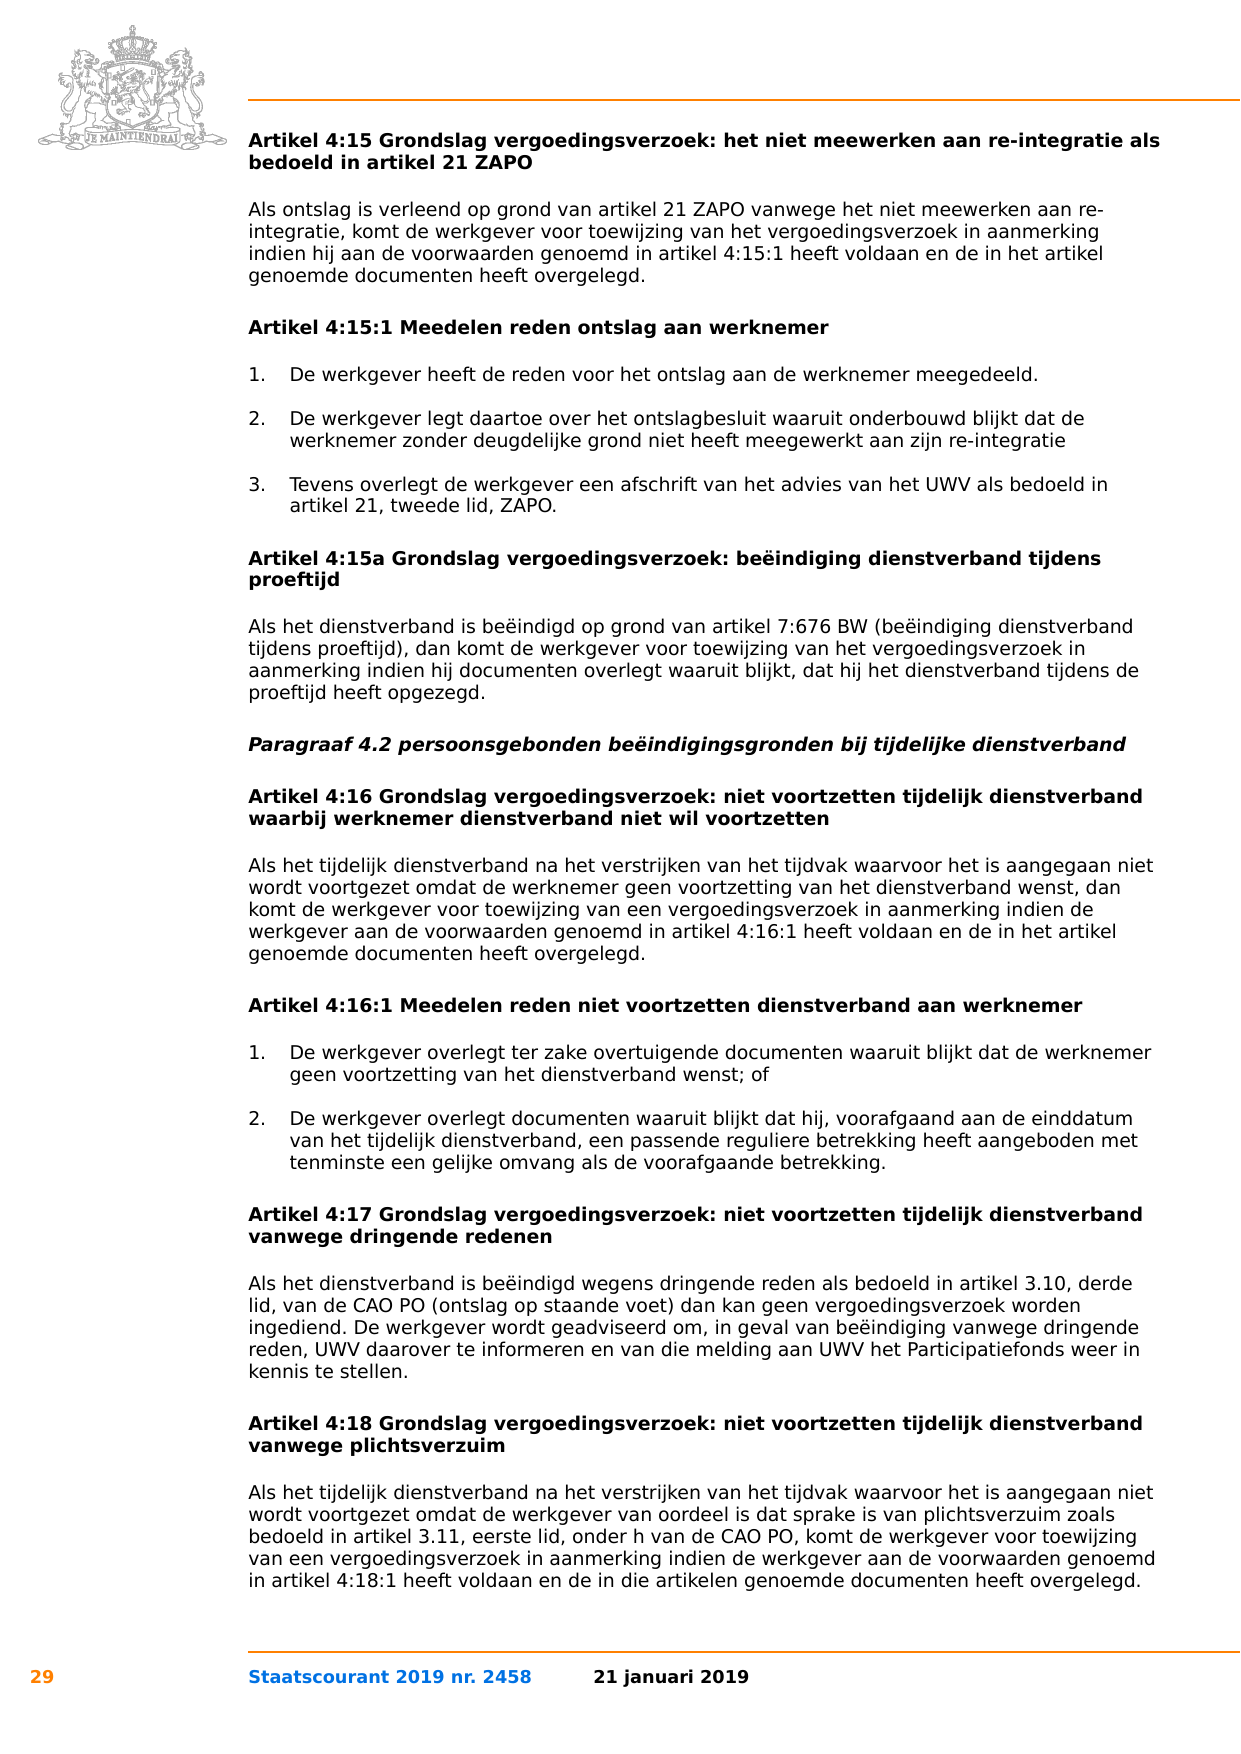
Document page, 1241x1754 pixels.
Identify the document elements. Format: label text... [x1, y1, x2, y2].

picture [38, 25, 227, 150]
text 1. De werkgever overlegt ter zake overtuigende documenten waaruit blijkt dat de werknemer geen voortzetting van het dienstverband wenst; of [248, 1042, 1163, 1086]
text Als het tijdelijk dienstverband na het verstrijken van het tijdvak waarvoor het is aangegaan niet wordt voortgezet omdat de werkgever van oordeel is dat sprake is van plichtsverzuim zoals bedoeld in artikel 3.11, eerste lid, onder h van de CAO PO, komt de werkgever voor toewijzing van een vergoedingsverzoek in aanmerking indien de werkgever aan de voorwaarden genoemd in artikel 4:18:1 heeft voldaan en de in die artikelen genoemde documenten heeft overgelegd. [248, 1482, 1163, 1592]
subtitle Artikel 4:15 Grondslag vergoedingsverzoek: het niet meewerken aan re-integratie als bedoeld in artikel 21 ZAPO [248, 130, 1163, 174]
text 2. De werkgever legt daartoe over het ontslagbesluit waaruit onderbouwd blijkt dat de werknemer zonder deugdelijke grond niet heeft meegewerkt aan zijn re-integratie [248, 408, 1163, 452]
subtitle Artikel 4:15:1 Meedelen reden ontslag aan werknemer [248, 317, 1163, 339]
subtitle Artikel 4:18 Grondslag vergoedingsverzoek: niet voortzetten tijdelijk dienstverband vanwege plichtsverzuim [248, 1413, 1163, 1457]
text 2. De werkgever overlegt documenten waaruit blijkt dat hij, voorafgaand aan de einddatum van het tijdelijk dienstverband, een passende reguliere betrekking heeft aangeboden met tenminste een gelijke omvang als de voorafgaande betrekking. [248, 1108, 1163, 1174]
text 1. De werkgever heeft de reden voor het ontslag aan de werknemer meegedeeld. [248, 364, 1163, 386]
subtitle Artikel 4:16:1 Meedelen reden niet voortzetten dienstverband aan werknemer [248, 995, 1163, 1017]
text Als ontslag is verleend op grond van artikel 21 ZAPO vanwege het niet meewerken aan re-integratie, komt de werkgever voor toewijzing van het vergoedingsverzoek in aanmerking indien hij aan de voorwaarden genoemd in artikel 4:15:1 heeft voldaan en de in het artikel genoemde documenten heeft overgelegd. [248, 199, 1163, 287]
text Als het dienstverband is beëindigd op grond van artikel 7:676 BW (beëindiging dienstverband tijdens proeftijd), dan komt de werkgever voor toewijzing van het vergoedingsverzoek in aanmerking indien hij documenten overlegt waaruit blijkt, dat hij het dienstverband tijdens de proeftijd heeft opgezegd. [248, 616, 1163, 704]
text 3. Tevens overlegt de werkgever een afschrift van het advies van het UWV als bedoeld in artikel 21, tweede lid, ZAPO. [248, 473, 1163, 517]
subtitle Artikel 4:16 Grondslag vergoedingsverzoek: niet voortzetten tijdelijk dienstverband waarbij werknemer dienstverband niet wil voortzetten [248, 786, 1163, 830]
subtitle Artikel 4:15a Grondslag vergoedingsverzoek: beëindiging dienstverband tijdens proeftijd [248, 547, 1163, 591]
subtitle Paragraaf 4.2 persoonsgebonden beëindigingsgronden bij tijdelijke dienstverband [248, 734, 1163, 756]
text Als het dienstverband is beëindigd wegens dringende reden als bedoeld in artikel 3.10, derde lid, van de CAO PO (ontslag op staande voet) dan kan geen vergoedingsverzoek worden ingediend. De werkgever wordt geadviseerd om, in geval van beëindiging vanwege dringende reden, UWV daarover te informeren en van die melding aan UWV het Participatiefonds weer in kennis te stellen. [248, 1273, 1163, 1383]
subtitle Artikel 4:17 Grondslag vergoedingsverzoek: niet voortzetten tijdelijk dienstverband vanwege dringende redenen [248, 1204, 1163, 1248]
text Als het tijdelijk dienstverband na het verstrijken van het tijdvak waarvoor het is aangegaan niet wordt voortgezet omdat de werknemer geen voortzetting van het dienstverband wenst, dan komt de werkgever voor toewijzing van een vergoedingsverzoek in aanmerking indien de werkgever aan de voorwaarden genoemd in artikel 4:16:1 heeft voldaan en de in het artikel genoemde documenten heeft overgelegd. [248, 855, 1163, 965]
